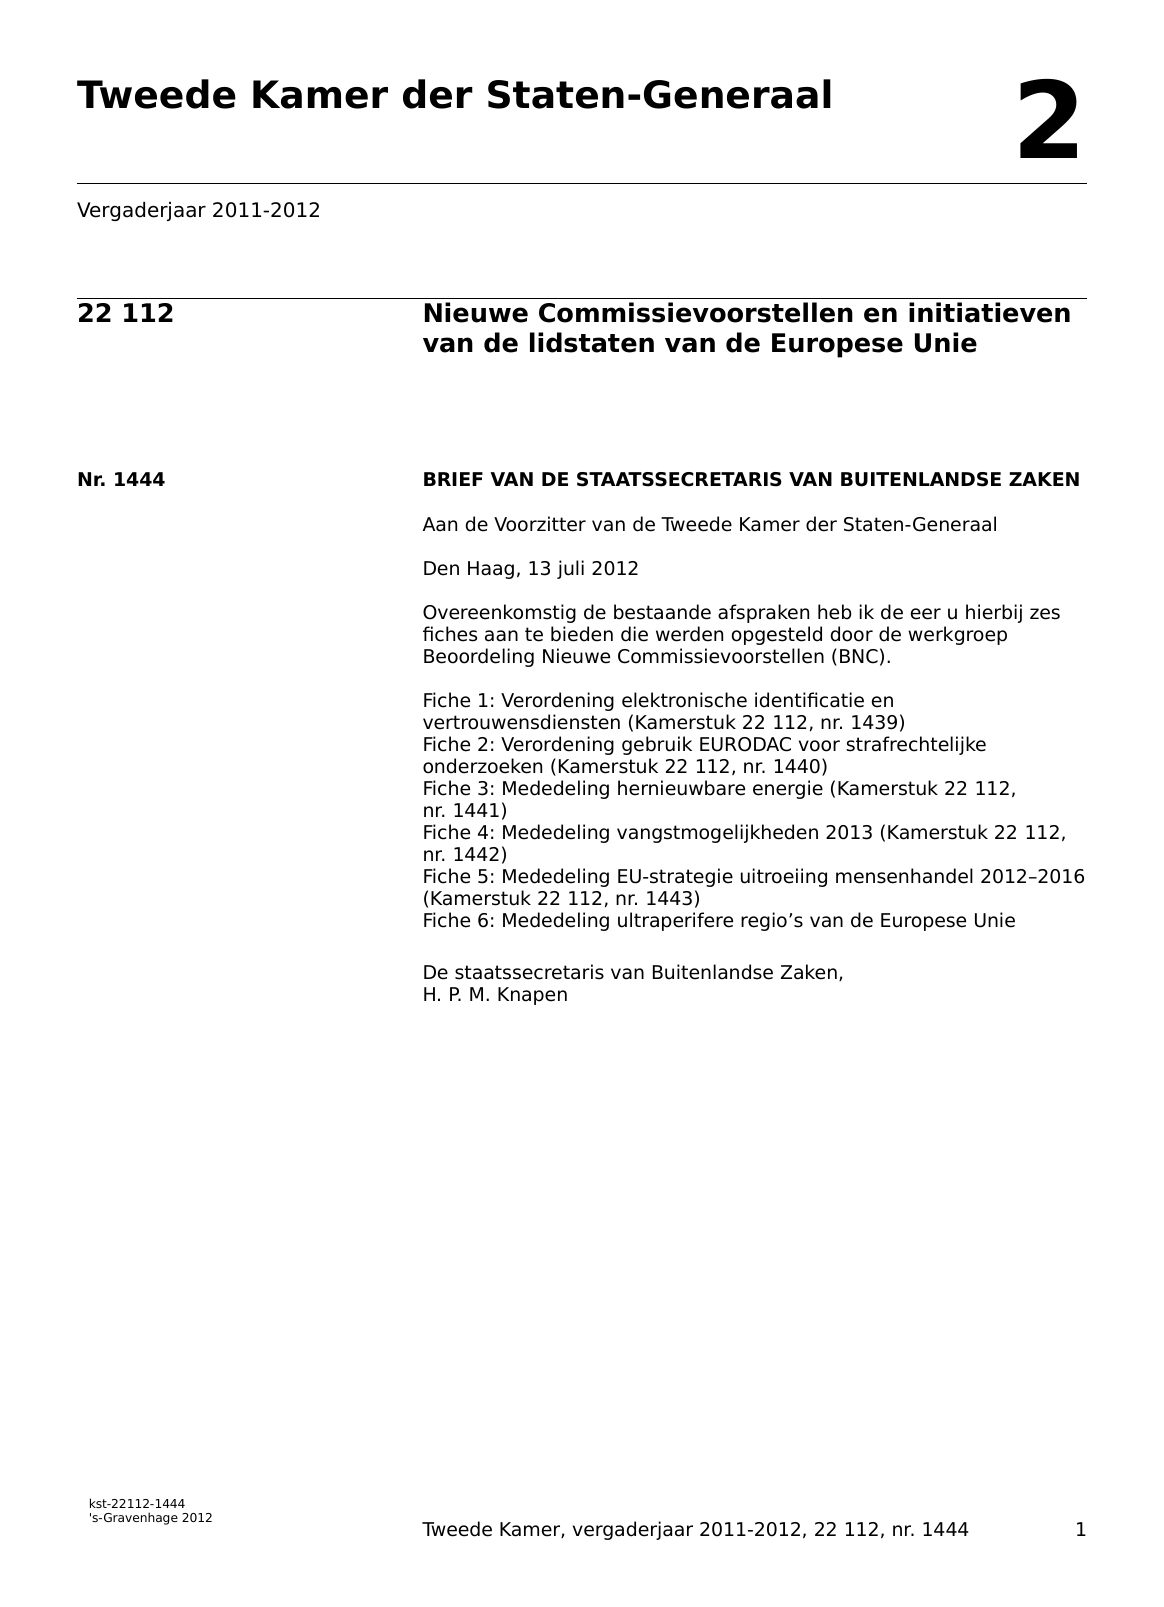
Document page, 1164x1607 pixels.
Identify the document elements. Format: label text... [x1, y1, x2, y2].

text Fiche 3: Mededeling hernieuwbare energie (Kamerstuk 22 112, nr. 1441) [422, 778, 1087, 822]
text Fiche 2: Verordening gebruik EURODAC voor strafrechtelijke onderzoeken (Kamerstuk 22 112, nr. 1440) [422, 734, 1087, 778]
table_header 2 [886, 59, 1087, 183]
text Overeenkomstig de bestaande afspraken heb ik de eer u hierbij zes fiches aan te bieden die werden opgesteld door de werkgroep Beoordeling Nieuwe Commissievoorstellen (BNC). [422, 602, 1087, 668]
subtitle Nr. 1444 BRIEF VAN DE STAATSSECRETARIS VAN BUITENLANDSE ZAKEN [77, 469, 1087, 491]
text Fiche 4: Mededeling vangstmogelijkheden 2013 (Kamerstuk 22 112, nr. 1442) [422, 822, 1087, 866]
text Fiche 6: Mededeling ultraperifere regio’s van de Europese Unie [422, 910, 1087, 932]
text Aan de Voorzitter van de Tweede Kamer der Staten-Generaal [422, 513, 1087, 536]
text Fiche 1: Verordening elektronische identificatie en vertrouwensdiensten (Kamerstuk 22 112, nr. 1439) [422, 690, 1087, 734]
table_header Tweede Kamer der Staten-Generaal [77, 59, 886, 183]
text De staatssecretaris van Buitenlandse Zaken, H. P. M. Knapen [422, 962, 1087, 1006]
text Fiche 5: Mededeling EU-strategie uitroeiing mensenhandel 2012–2016 (Kamerstuk 22 112, nr. 1443) [422, 866, 1087, 910]
subtitle 22 112 Nieuwe Commissievoorstellen en initiatieven van de lidstaten van de Europese Unie [77, 299, 1087, 358]
text Den Haag, 13 juli 2012 [422, 558, 1087, 580]
text kst-22112-1444 [88, 1497, 323, 1511]
table_cell Vergaderjaar 2011-2012 [77, 184, 1087, 298]
text 's-Gravenhage 2012 [88, 1511, 323, 1525]
